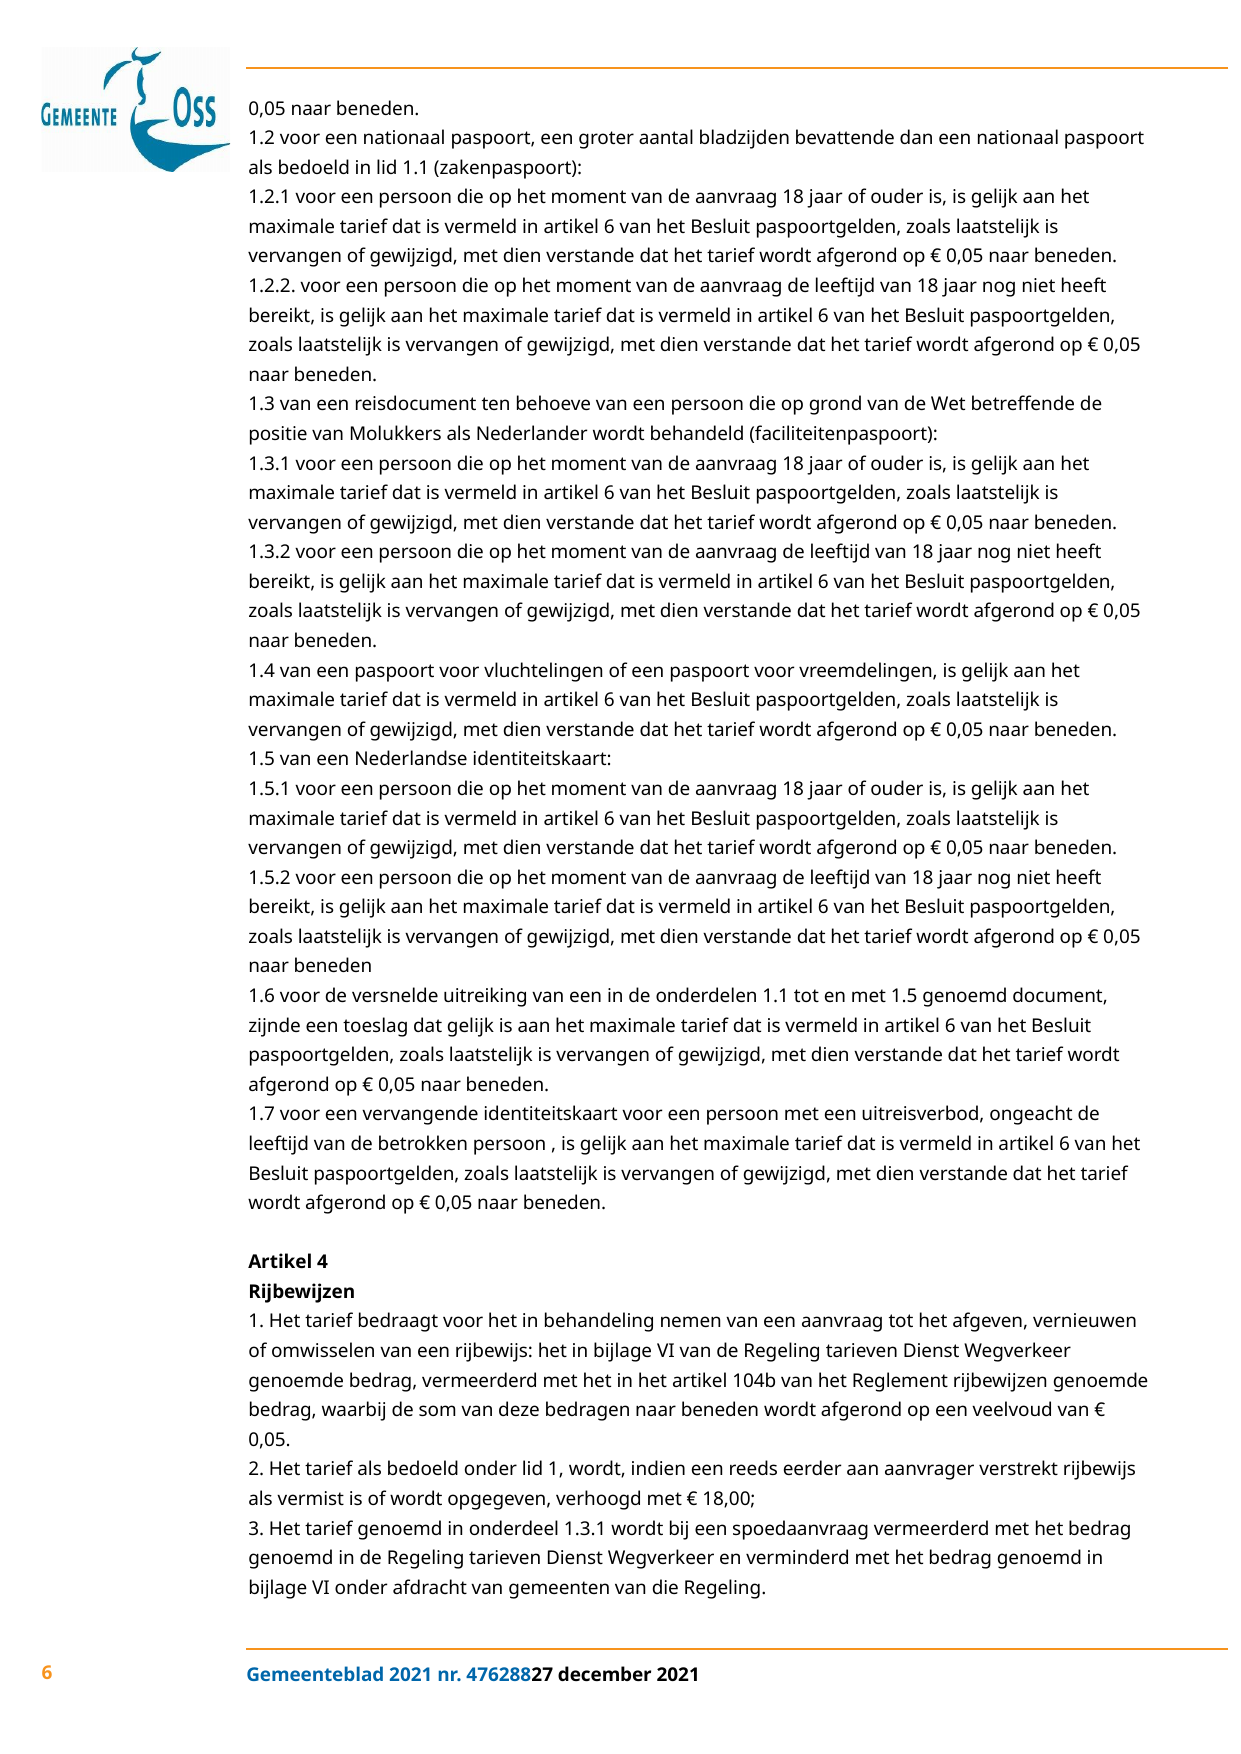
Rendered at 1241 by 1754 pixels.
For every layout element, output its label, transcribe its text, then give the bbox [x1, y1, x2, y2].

text 1.3.2 voor een persoon die op het moment van de aanvraag de leeftijd van 18 jaar nog niet heeft bereikt, is gelijk aan het maximale tarief dat is vermeld in artikel 6 van het Besluit paspoortgelden, zoals laatstelijk is vervangen of gewijzigd, met dien verstande dat het tarief wordt afgerond op € 0,05 naar beneden. [248, 538, 1152, 653]
text 1.7 voor een vervangende identiteitskaart voor een persoon met een uitreisverbod, ongeacht de leeftijd van de betrokken persoon , is gelijk aan het maximale tarief dat is vermeld in artikel 6 van het Besluit paspoortgelden, zoals laatstelijk is vervangen of gewijzigd, met dien verstande dat het tarief wordt afgerond op € 0,05 naar beneden. [248, 1101, 1152, 1215]
text 1.2.1 voor een persoon die op het moment van de aanvraag 18 jaar of ouder is, is gelijk aan het maximale tarief dat is vermeld in artikel 6 van het Besluit paspoortgelden, zoals laatstelijk is vervangen of gewijzigd, met dien verstande dat het tarief wordt afgerond op € 0,05 naar beneden. [248, 183, 1152, 268]
text 1.3.1 voor een persoon die op het moment van de aanvraag 18 jaar of ouder is, is gelijk aan het maximale tarief dat is vermeld in artikel 6 van het Besluit paspoortgelden, zoals laatstelijk is vervangen of gewijzigd, met dien verstande dat het tarief wordt afgerond op € 0,05 naar beneden. [248, 450, 1152, 535]
text 1.5.2 voor een persoon die op het moment van de aanvraag de leeftijd van 18 jaar nog niet heeft bereikt, is gelijk aan het maximale tarief dat is vermeld in artikel 6 van het Besluit paspoortgelden, zoals laatstelijk is vervangen of gewijzigd, met dien verstande dat het tarief wordt afgerond op € 0,05 naar beneden [248, 864, 1152, 978]
picture [41, 47, 231, 172]
text 1.5.1 voor een persoon die op het moment van de aanvraag 18 jaar of ouder is, is gelijk aan het maximale tarief dat is vermeld in artikel 6 van het Besluit paspoortgelden, zoals laatstelijk is vervangen of gewijzigd, met dien verstande dat het tarief wordt afgerond op € 0,05 naar beneden. [248, 775, 1152, 860]
text 1.5 van een Nederlandse identiteitskaart: [248, 746, 1152, 771]
text 1. Het tarief bedraagt voor het in behandeling nemen van een aanvraag tot het afgeven, vernieuwen of omwisselen van een rijbewijs: het in bijlage VI van de Regeling tarieven Dienst Wegverkeer genoemde bedrag, vermeerderd met het in het artikel 104b van het Reglement rijbewijzen genoemde bedrag, waarbij de som van deze bedragen naar beneden wordt afgerond op een veelvoud van € 0,05. [248, 1308, 1152, 1452]
text 0,05 naar beneden. [248, 95, 1152, 121]
text 2. Het tarief als bedoeld onder lid 1, wordt, indien een reeds eerder aan aanvrager verstrekt rijbewijs als vermist is of wordt opgegeven, verhoogd met € 18,00; [248, 1456, 1152, 1511]
text 1.2 voor een nationaal paspoort, een groter aantal bladzijden bevattende dan een nationaal paspoort als bedoeld in lid 1.1 (zakenpaspoort): [248, 124, 1152, 180]
text 1.2.2. voor een persoon die op het moment van de aanvraag de leeftijd van 18 jaar nog niet heeft bereikt, is gelijk aan het maximale tarief dat is vermeld in artikel 6 van het Besluit paspoortgelden, zoals laatstelijk is vervangen of gewijzigd, met dien verstande dat het tarief wordt afgerond op € 0,05 naar beneden. [248, 272, 1152, 387]
text 1.6 voor de versnelde uitreiking van een in de onderdelen 1.1 tot en met 1.5 genoemd document, zijnde een toeslag dat gelijk is aan het maximale tarief dat is vermeld in artikel 6 van het Besluit paspoortgelden, zoals laatstelijk is vervangen of gewijzigd, met dien verstande dat het tarief wordt afgerond op € 0,05 naar beneden. [248, 982, 1152, 1097]
text 1.4 van een paspoort voor vluchtelingen of een paspoort voor vreemdelingen, is gelijk aan het maximale tarief dat is vermeld in artikel 6 van het Besluit paspoortgelden, zoals laatstelijk is vervangen of gewijzigd, met dien verstande dat het tarief wordt afgerond op € 0,05 naar beneden. [248, 657, 1152, 742]
text 3. Het tarief genoemd in onderdeel 1.3.1 wordt bij een spoedaanvraag vermeerderd met het bedrag genoemd in de Regeling tarieven Dienst Wegverkeer en verminderd met het bedrag genoemd in bijlage VI onder afdracht van gemeenten van die Regeling. [248, 1515, 1152, 1600]
text 1.3 van een reisdocument ten behoeve van een persoon die op grond van de Wet betreffende de positie van Molukkers als Nederlander wordt behandeld (faciliteitenpaspoort): [248, 391, 1152, 446]
text Artikel 4 [248, 1248, 1152, 1274]
text Rijbewijzen [248, 1278, 1152, 1304]
